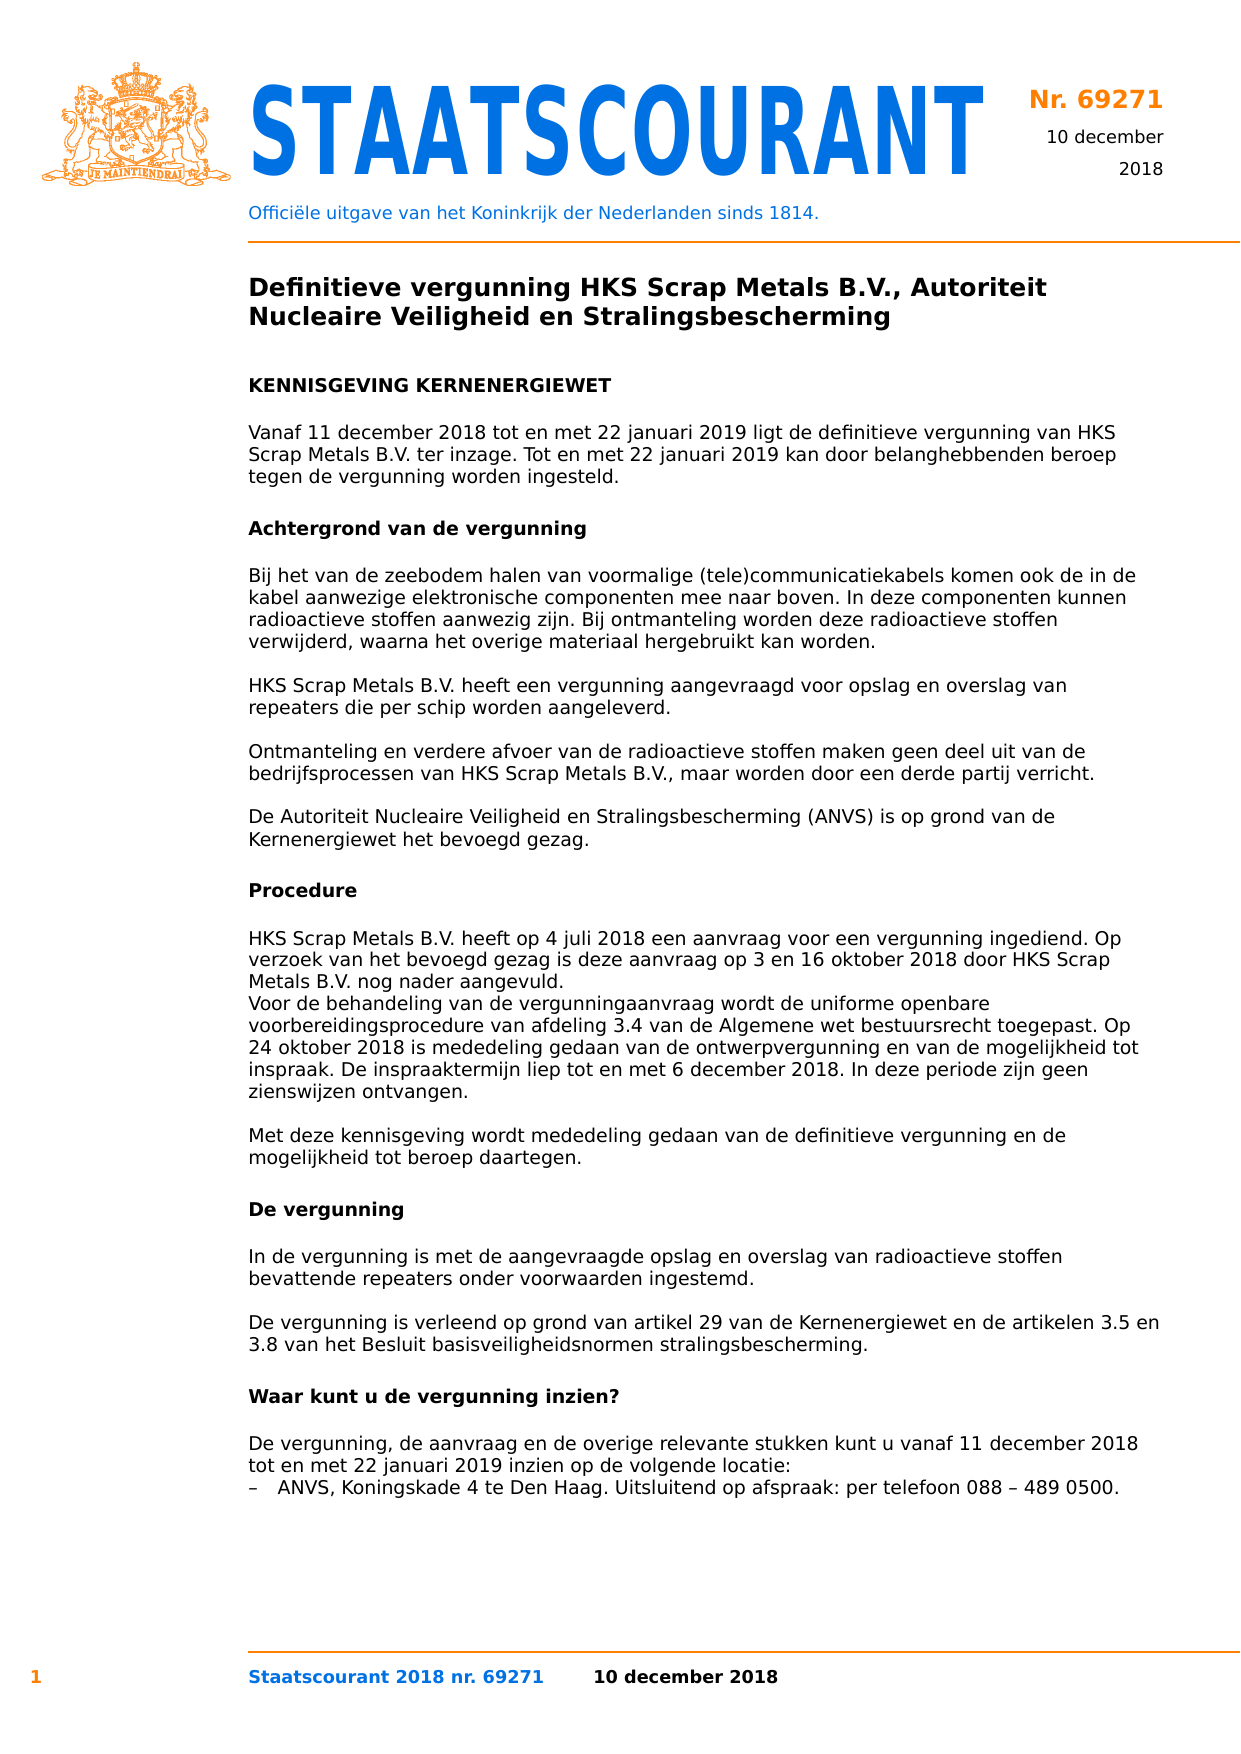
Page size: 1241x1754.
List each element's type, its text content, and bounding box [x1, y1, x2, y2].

text De vergunning, de aanvraag en de overige relevante stukken kunt u vanaf 11 december 2018 tot en met 22 januari 2019 inzien op de volgende locatie: [248, 1433, 1163, 1477]
subtitle Definitieve vergunning HKS Scrap Metals B.V., Autoriteit Nucleaire Veiligheid en Stralingsbescherming [248, 273, 1163, 331]
text – ANVS, Koningskade 4 te Den Haag. Uitsluitend op afspraak: per telefoon 088 – 489 0500. [248, 1477, 1163, 1499]
table_header STAATSCOURANT [248, 62, 998, 203]
text Ontmanteling en verdere afvoer van de radioactieve stoffen maken geen deel uit van de bedrijfsprocessen van HKS Scrap Metals B.V., maar worden door een derde partij verricht. [248, 741, 1163, 784]
table_header Nr. 69271 [998, 62, 1240, 121]
text De vergunning is verleend op grond van artikel 29 van de Kernenergiewet en de artikelen 3.5 en 3.8 van het Besluit basisveiligheidsnormen stralingsbescherming. [248, 1312, 1163, 1356]
text Bij het van de zeebodem halen van voormalige (tele)communicatiekabels komen ook de in de kabel aanwezige elektronische componenten mee naar boven. In deze componenten kunnen radioactieve stoffen aanwezig zijn. Bij ontmanteling worden deze radioactieve stoffen verwijderd, waarna het overige materiaal hergebruikt kan worden. [248, 565, 1163, 653]
subtitle Waar kunt u de vergunning inzien? [248, 1386, 1163, 1408]
text HKS Scrap Metals B.V. heeft een vergunning aangevraagd voor opslag en overslag van repeaters die per schip worden aangeleverd. [248, 675, 1163, 719]
table_cell Officiële uitgave van het Koninkrijk der Nederlanden sinds 1814. [248, 203, 1240, 241]
subtitle Achtergrond van de vergunning [248, 518, 1163, 540]
subtitle Procedure [248, 880, 1163, 902]
text Vanaf 11 december 2018 tot en met 22 januari 2019 ligt de definitieve vergunning van HKS Scrap Metals B.V. ter inzage. Tot en met 22 januari 2019 kan door belanghebbenden beroep tegen de vergunning worden ingesteld. [248, 422, 1163, 488]
text HKS Scrap Metals B.V. heeft op 4 juli 2018 een aanvraag voor een vergunning ingediend. Op verzoek van het bevoegd gezag is deze aanvraag op 3 en 16 oktober 2018 door HKS Scrap Metals B.V. nog nader aangevuld. [248, 927, 1163, 993]
text Voor de behandeling van de vergunningaanvraag wordt de uniforme openbare voorbereidingsprocedure van afdeling 3.4 van de Algemene wet bestuursrecht toegepast. Op 24 oktober 2018 is mededeling gedaan van de ontwerpvergunning en van de mogelijkheid tot inspraak. De inspraaktermijn liep tot en met 6 december 2018. In deze periode zijn geen zienswijzen ontvangen. [248, 993, 1163, 1103]
text De Autoriteit Nucleaire Veiligheid en Stralingsbescherming (ANVS) is op grond van de Kernenergiewet het bevoegd gezag. [248, 806, 1163, 850]
table_cell 2018 [998, 153, 1240, 203]
picture [41, 62, 231, 186]
table_cell 10 december [998, 121, 1240, 153]
text Met deze kennisgeving wordt mededeling gedaan van de definitieve vergunning en de mogelijkheid tot beroep daartegen. [248, 1125, 1163, 1169]
table_header [25, 62, 248, 241]
text In de vergunning is met de aangevraagde opslag en overslag van radioactieve stoffen bevattende repeaters onder voorwaarden ingestemd. [248, 1246, 1163, 1290]
subtitle KENNISGEVING KERNENERGIEWET [248, 375, 1163, 397]
subtitle De vergunning [248, 1199, 1163, 1221]
